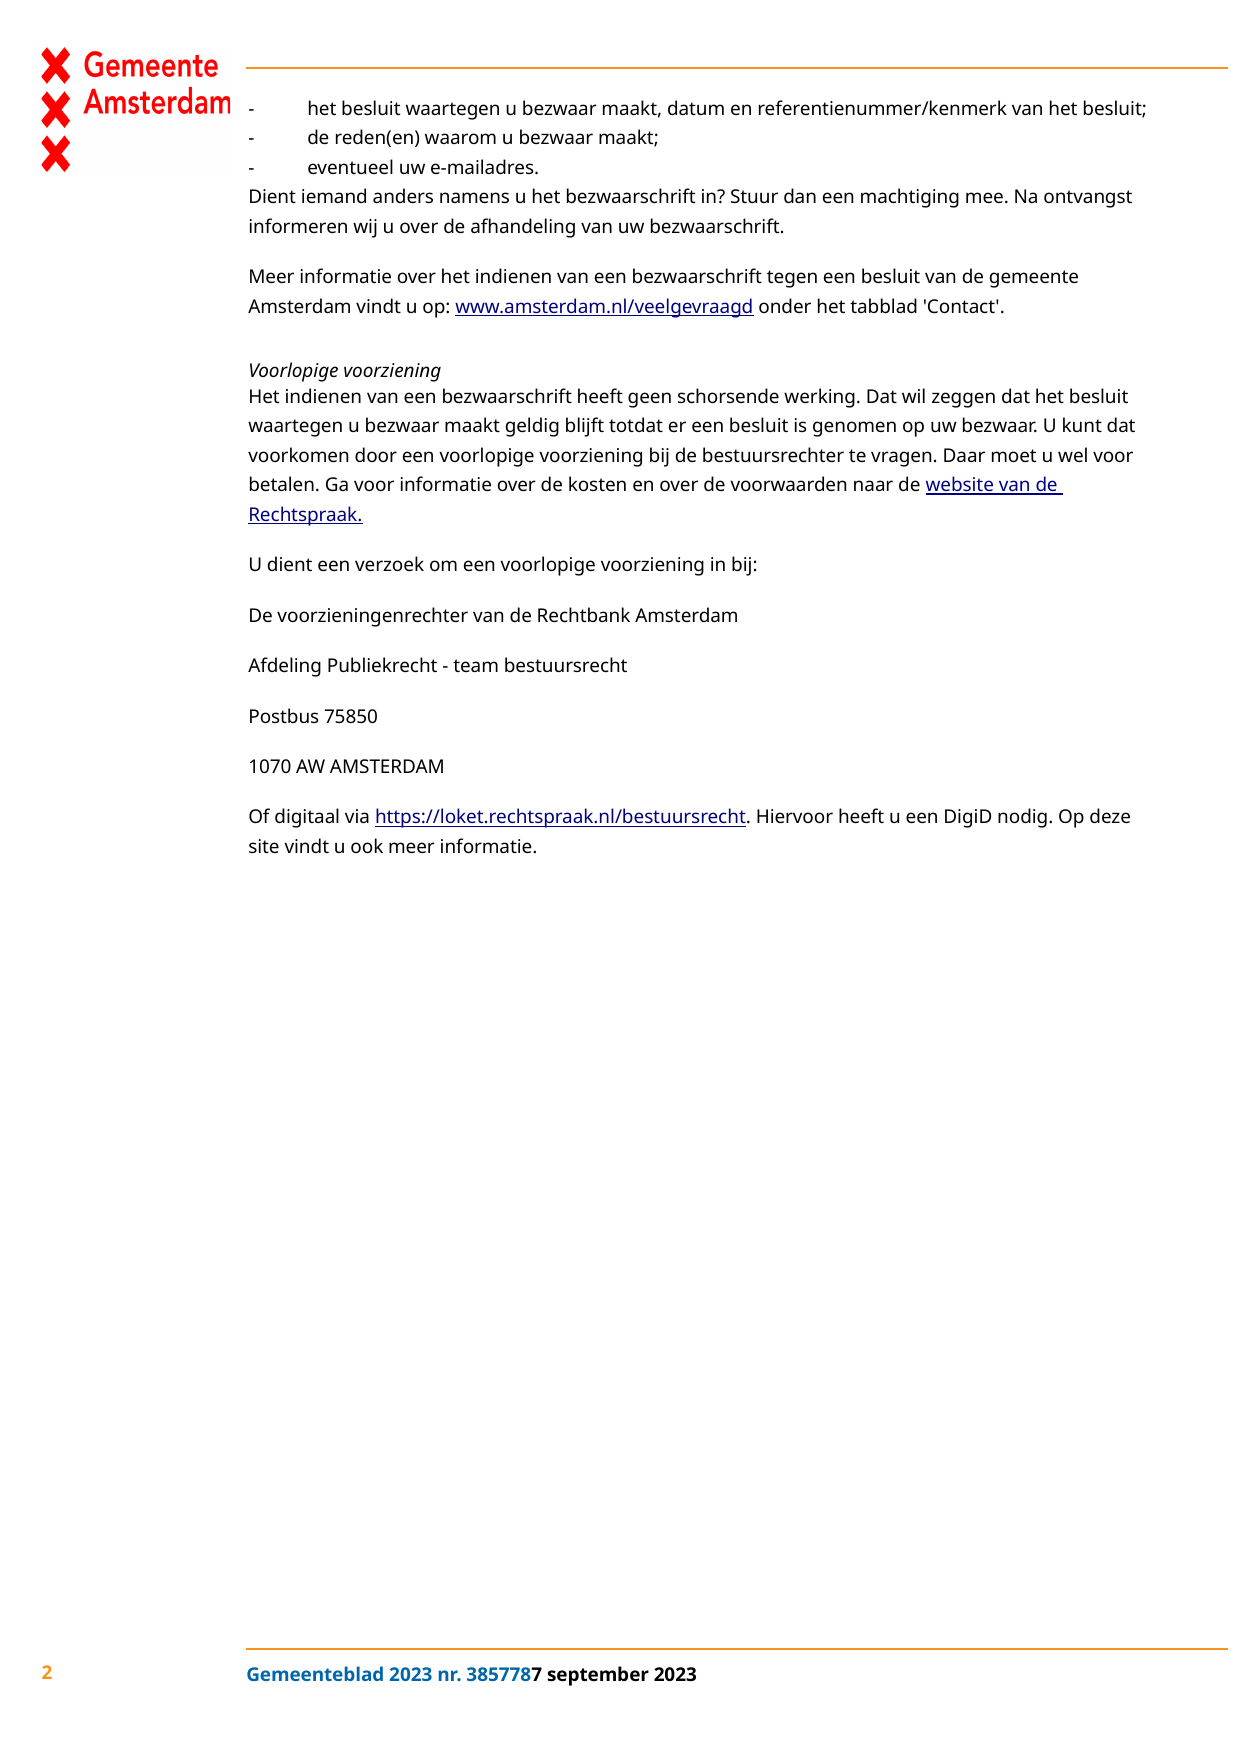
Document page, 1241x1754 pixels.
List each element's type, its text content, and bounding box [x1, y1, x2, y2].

text Of digitaal via https://loket.rechtspraak.nl/bestuursrecht. Hiervoor heeft u een DigiD nodig. Op deze site vindt u ook meer informatie. [248, 804, 1152, 859]
text Voorlopige voorziening [248, 357, 1152, 383]
list de reden(en) waarom u bezwaar maakt; [248, 124, 1152, 150]
text 1070 AW AMSTERDAM [248, 753, 1152, 779]
picture [41, 47, 231, 172]
text Afdeling Publiekrecht - team bestuursrecht [248, 652, 1152, 678]
text Meer informatie over het indienen van een bezwaarschrift tegen een besluit van de gemeente Amsterdam vindt u op: www.amsterdam.nl/veelgevraagd onder het tabblad 'Contact'. [248, 263, 1152, 319]
list het besluit waartegen u bezwaar maakt, datum en referentienummer/kenmerk van het besluit; [248, 95, 1152, 121]
text Postbus 75850 [248, 703, 1152, 728]
text Het indienen van een bezwaarschrift heeft geen schorsende werking. Dat wil zeggen dat het besluit waartegen u bezwaar maakt geldig blijft totdat er een besluit is genomen op uw bezwaar. U kunt dat voorkomen door een voorlopige voorziening bij de bestuursrechter te vragen. Daar moet u wel voor betalen. Ga voor informatie over de kosten en over de voorwaarden naar de website van de Rechtspraak. [248, 383, 1152, 527]
text U dient een verzoek om een voorlopige voorziening in bij: [248, 552, 1152, 577]
list eventueel uw e-mailadres. [248, 154, 1152, 180]
text Dient iemand anders namens u het bezwaarschrift in? Stuur dan een machtiging mee. Na ontvangst informeren wij u over de afhandeling van uw bezwaarschrift. [248, 183, 1152, 239]
text De voorzieningenrechter van de Rechtbank Amsterdam [248, 602, 1152, 628]
